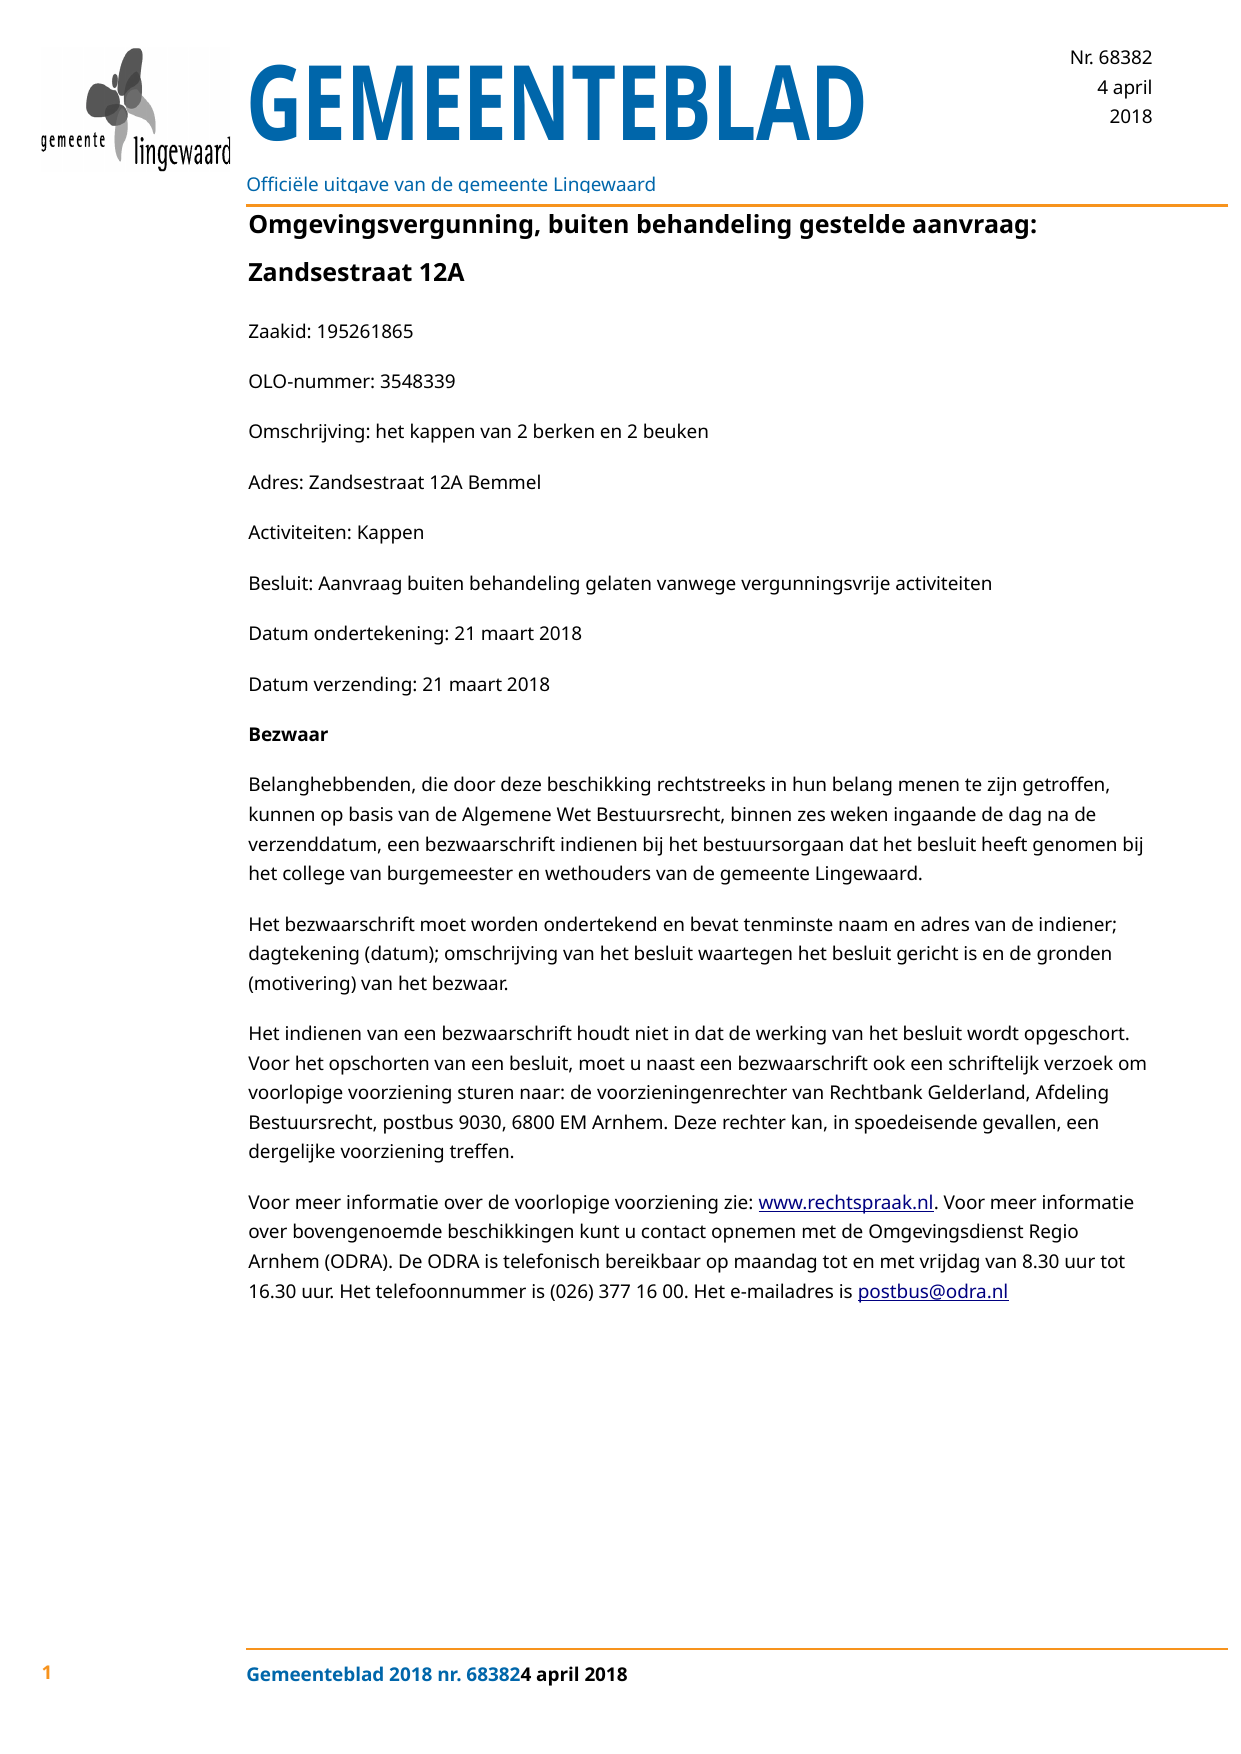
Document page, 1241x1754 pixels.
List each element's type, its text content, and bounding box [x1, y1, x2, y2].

text Het bezwaarschrift moet worden ondertekend en bevat tenminste naam en adres van de indiener; dagtekening (datum); omschrijving van het besluit waartegen het besluit gericht is en de gronden (motivering) van het bezwaar. [248, 911, 1152, 996]
text OLO-nummer: 3548339 [248, 368, 1152, 394]
text Zaakid: 195261865 [248, 318, 1152, 344]
text Het indienen van een bezwaarschrift houdt niet in dat de werking van het besluit wordt opgeschort. Voor het opschorten van een besluit, moet u naast een bezwaarschrift ook een schriftelijk verzoek om voorlopige voorziening sturen naar: de voorzieningenrechter van Rechtbank Gelderland, Afdeling Bestuursrecht, postbus 9030, 6800 EM Arnhem. Deze rechter kan, in spoedeisende gevallen, een dergelijke voorziening treffen. [248, 1020, 1152, 1164]
text Datum ondertekening: 21 maart 2018 [248, 620, 1152, 646]
text Adres: Zandsestraat 12A Bemmel [248, 469, 1152, 495]
text Besluit: Aanvraag buiten behandeling gelaten vanwege vergunningsvrije activiteiten [248, 570, 1152, 596]
text Activiteiten: Kappen [248, 519, 1152, 545]
text Omschrijving: het kappen van 2 berken en 2 beuken [248, 419, 1152, 444]
text Voor meer informatie over de voorlopige voorziening zie: www.rechtspraak.nl. Voor meer informatie over bovengenoemde beschikkingen kunt u contact opnemen met de Omgevingsdienst Regio Arnhem (ODRA). De ODRA is telefonisch bereikbaar op maandag tot en met vrijdag van 8.30 uur tot 16.30 uur. Het telefoonnummer is (026) 377 16 00. Het e-mailadres is postbus@odra.nl [248, 1189, 1152, 1304]
picture [41, 47, 231, 172]
text Datum verzending: 21 maart 2018 [248, 671, 1152, 697]
text Bezwaar [248, 721, 1152, 747]
text Omgevingsvergunning, buiten behandeling gestelde aanvraag: Zandsestraat 12A [248, 207, 1152, 288]
text Belanghebbenden, die door deze beschikking rechtstreeks in hun belang menen te zijn getroffen, kunnen op basis van de Algemene Wet Bestuursrecht, binnen zes weken ingaande de dag na de verzenddatum, een bezwaarschrift indienen bij het bestuursorgaan dat het besluit heeft genomen bij het college van burgemeester en wethouders van de gemeente Lingewaard. [248, 772, 1152, 886]
